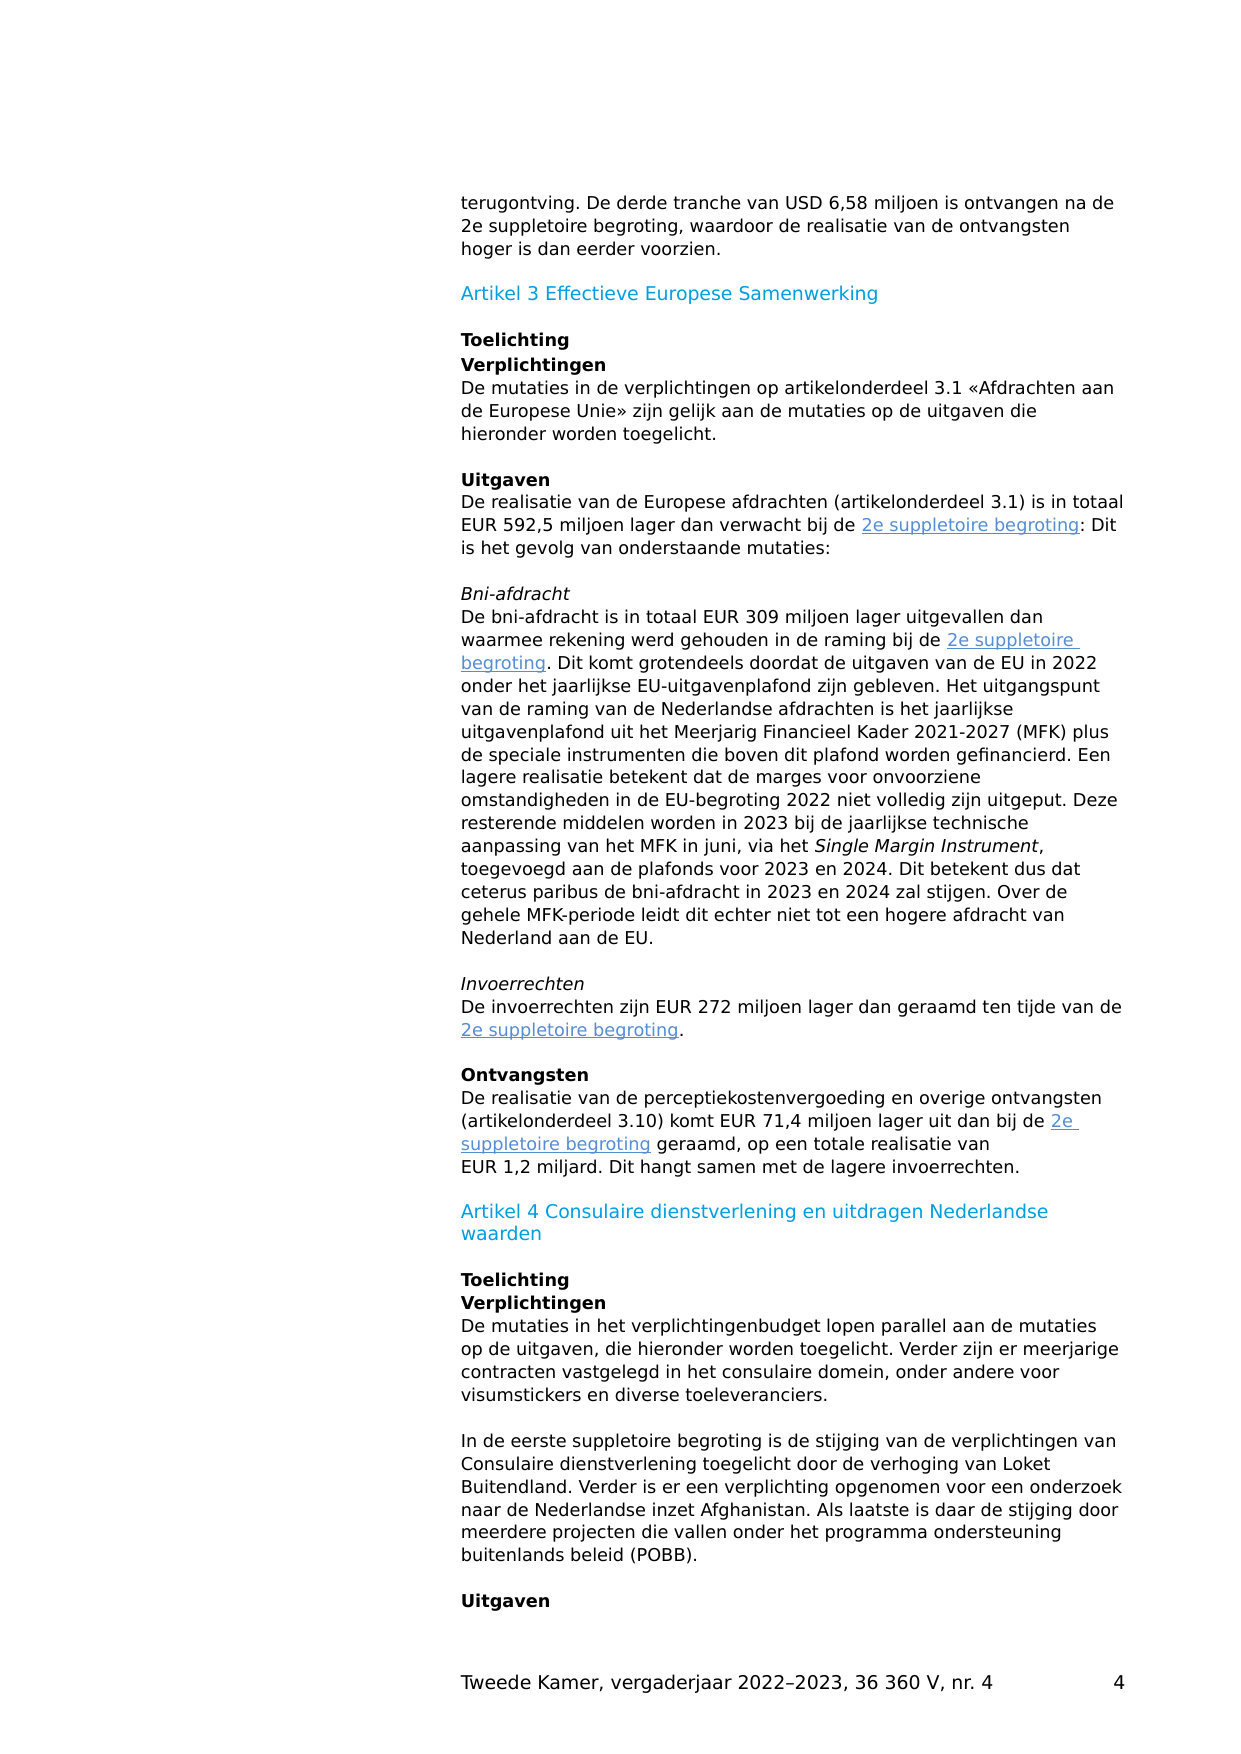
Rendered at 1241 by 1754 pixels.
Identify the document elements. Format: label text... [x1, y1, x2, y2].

title Artikel 3 Effectieve Europese Samenwerking [461, 282, 1125, 304]
text Invoerrechten De invoerrechten zijn EUR 272 miljoen lager dan geraamd ten tijde van de 2e suppletoire begroting. [461, 972, 1125, 1041]
text In de eerste suppletoire begroting is de stijging van de verplichtingen van Consulaire dienstverlening toegelicht door de verhoging van Loket Buitendland. Verder is er een verplichting opgenomen voor een onderzoek naar de Nederlandse inzet Afghanistan. Als laatste is daar de stijging door meerdere projecten die vallen onder het programma ondersteuning buitenlands beleid (POBB). [461, 1429, 1125, 1566]
text Bni-afdracht De bni-afdracht is in totaal EUR 309 miljoen lager uitgevallen dan waarmee rekening werd gehouden in de raming bij de 2e suppletoire begroting. Dit komt grotendeels doordat de uitgaven van de EU in 2022 onder het jaarlijkse EU-uitgavenplafond zijn gebleven. Het uitgangspunt van de raming van de Nederlandse afdrachten is het jaarlijkse uitgavenplafond uit het Meerjarig Financieel Kader 2021-2027 (MFK) plus de speciale instrumenten die boven dit plafond worden gefinancierd. Een lagere realisatie betekent dat de marges voor onvoorziene omstandigheden in de EU-begroting 2022 niet volledig zijn uitgeput. Deze resterende middelen worden in 2023 bij de jaarlijkse technische aanpassing van het MFK in juni, via het Single Margin Instrument, toegevoegd aan de plafonds voor 2023 en 2024. Dit betekent dus dat ceterus paribus de bni-afdracht in 2023 en 2024 zal stijgen. Over de gehele MFK-periode leidt dit echter niet tot een hogere afdracht van Nederland aan de EU. [461, 582, 1125, 949]
text Verplichtingen De mutaties in de verplichtingen op artikelonderdeel 3.1 «Afdrachten aan de Europese Unie» zijn gelijk aan de mutaties op de uitgaven die hieronder worden toegelicht. [461, 353, 1125, 445]
text Ontvangsten De realisatie van de perceptiekostenvergoeding en overige ontvangsten (artikelonderdeel 3.10) komt EUR 71,4 miljoen lager uit dan bij de 2e suppletoire begroting geraamd, op een totale realisatie van EUR 1,2 miljard. Dit hangt samen met de lagere invoerrechten. [461, 1063, 1125, 1178]
text Toelichting Verplichtingen De mutaties in het verplichtingenbudget lopen parallel aan de mutaties op de uitgaven, die hieronder worden toegelicht. Verder zijn er meerjarige contracten vastgelegd in het consulaire domein, onder andere voor visumstickers en diverse toeleveranciers. [461, 1268, 1125, 1406]
text Uitgaven De realisatie van de Europese afdrachten (artikelonderdeel 3.1) is in totaal EUR 592,5 miljoen lager dan verwacht bij de 2e suppletoire begroting: Dit is het gevolg van onderstaande mutaties: [461, 468, 1125, 559]
text terugontving. De derde tranche van USD 6,58 miljoen is ontvangen na de 2e suppletoire begroting, waardoor de realisatie van de ontvangsten hoger is dan eerder voorzien. [461, 191, 1125, 259]
title Artikel 4 Consulaire dienstverlening en uitdragen Nederlandse waarden [461, 1201, 1125, 1245]
text Toelichting [461, 328, 1125, 351]
text Uitgaven [461, 1589, 1125, 1612]
